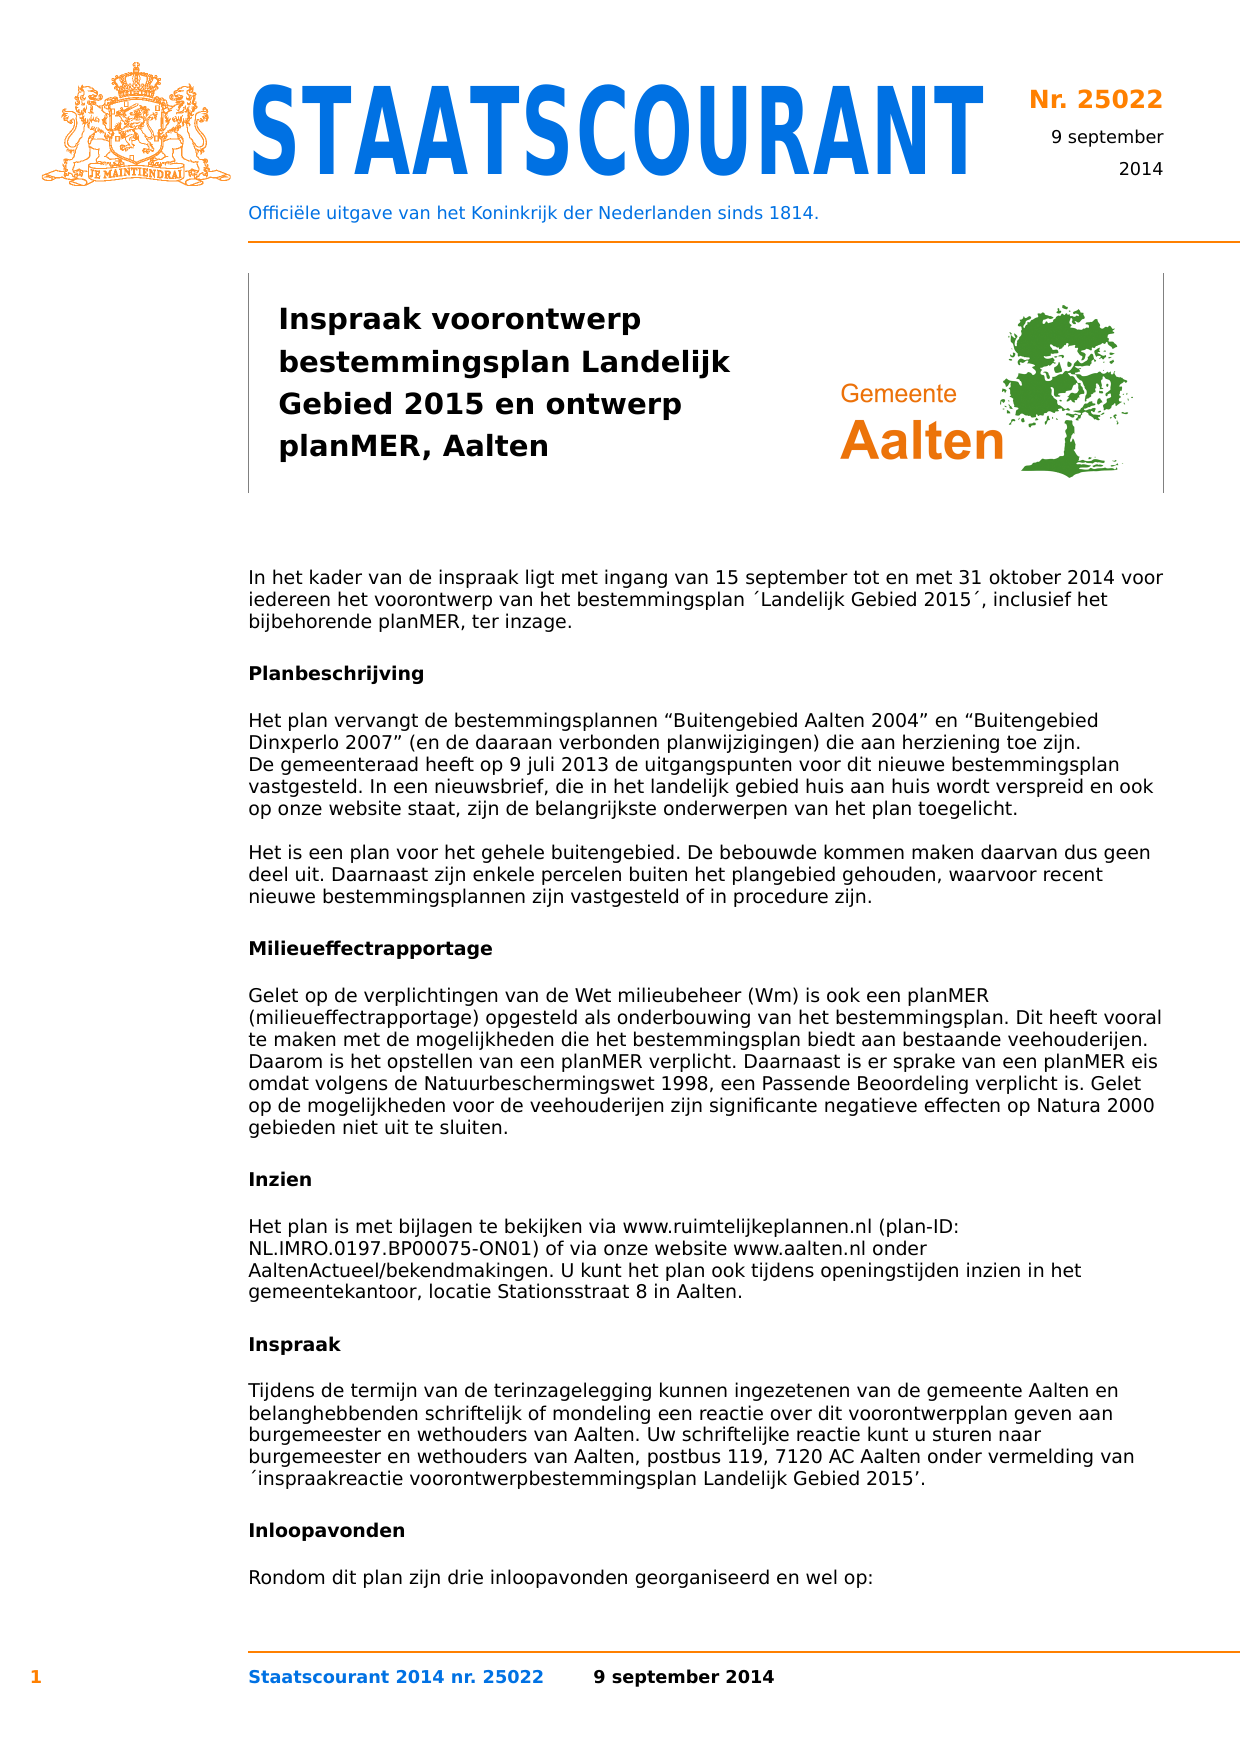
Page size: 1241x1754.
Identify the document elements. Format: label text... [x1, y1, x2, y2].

subtitle Planbeschrijving [248, 663, 1163, 685]
subtitle Inspraak voorontwerp bestemmingsplan Landelijk Gebied 2015 en ontwerp planMER, Aalten [249, 273, 1163, 493]
table_header [25, 62, 248, 241]
text Het plan is met bijlagen te bekijken via www.ruimtelijkeplannen.nl (plan-ID: NL.IMRO.0197.BP00075-ON01) of via onze website www.aalten.nl onder AaltenActueel/bekendmakingen. U kunt het plan ook tijdens openingstijden inzien in het gemeentekantoor, locatie Stationsstraat 8 in Aalten. [248, 1216, 1163, 1303]
subtitle Milieueffectrapportage [248, 938, 1163, 960]
table_cell 9 september [998, 121, 1240, 153]
table_header STAATSCOURANT [248, 62, 998, 203]
picture [838, 302, 1134, 480]
text In het kader van de inspraak ligt met ingang van 15 september tot en met 31 oktober 2014 voor iedereen het voorontwerp van het bestemmingsplan ´Landelijk Gebied 2015´, inclusief het bijbehorende planMER, ter inzage. [248, 567, 1163, 633]
text Het plan vervangt de bestemmingsplannen “Buitengebied Aalten 2004” en “Buitengebied Dinxperlo 2007” (en de daaraan verbonden planwijzigingen) die aan herziening toe zijn. [248, 710, 1163, 754]
text Tijdens de termijn van de terinzagelegging kunnen ingezetenen van de gemeente Aalten en belanghebbenden schriftelijk of mondeling een reactie over dit voorontwerpplan geven aan burgemeester en wethouders van Aalten. Uw schriftelijke reactie kunt u sturen naar burgemeester en wethouders van Aalten, postbus 119, 7120 AC Aalten onder vermelding van ´inspraakreactie voorontwerpbestemmingsplan Landelijk Gebied 2015’. [248, 1380, 1163, 1490]
table_cell Officiële uitgave van het Koninkrijk der Nederlanden sinds 1814. [248, 203, 1240, 241]
text Het is een plan voor het gehele buitengebied. De bebouwde kommen maken daarvan dus geen deel uit. Daarnaast zijn enkele percelen buiten het plangebied gehouden, waarvoor recent nieuwe bestemmingsplannen zijn vastgesteld of in procedure zijn. [248, 842, 1163, 908]
picture [41, 62, 231, 186]
subtitle Inloopavonden [248, 1520, 1163, 1542]
text Rondom dit plan zijn drie inloopavonden georganiseerd en wel op: [248, 1567, 1163, 1589]
subtitle Inzien [248, 1168, 1163, 1191]
table_cell 2014 [998, 153, 1240, 203]
table_header Nr. 25022 [998, 62, 1240, 121]
text De gemeenteraad heeft op 9 juli 2013 de uitgangspunten voor dit nieuwe bestemmingsplan vastgesteld. In een nieuwsbrief, die in het landelijk gebied huis aan huis wordt verspreid en ook op onze website staat, zijn de belangrijkste onderwerpen van het plan toegelicht. [248, 754, 1163, 820]
text Gelet op de verplichtingen van de Wet milieubeheer (Wm) is ook een planMER (milieueffectrapportage) opgesteld als onderbouwing van het bestemmingsplan. Dit heeft vooral te maken met de mogelijkheden die het bestemmingsplan biedt aan bestaande veehouderijen. Daarom is het opstellen van een planMER verplicht. Daarnaast is er sprake van een planMER eis omdat volgens de Natuurbeschermingswet 1998, een Passende Beoordeling verplicht is. Gelet op de mogelijkheden voor de veehouderijen zijn significante negatieve effecten op Natura 2000 gebieden niet uit te sluiten. [248, 985, 1163, 1138]
subtitle Inspraak [248, 1333, 1163, 1355]
